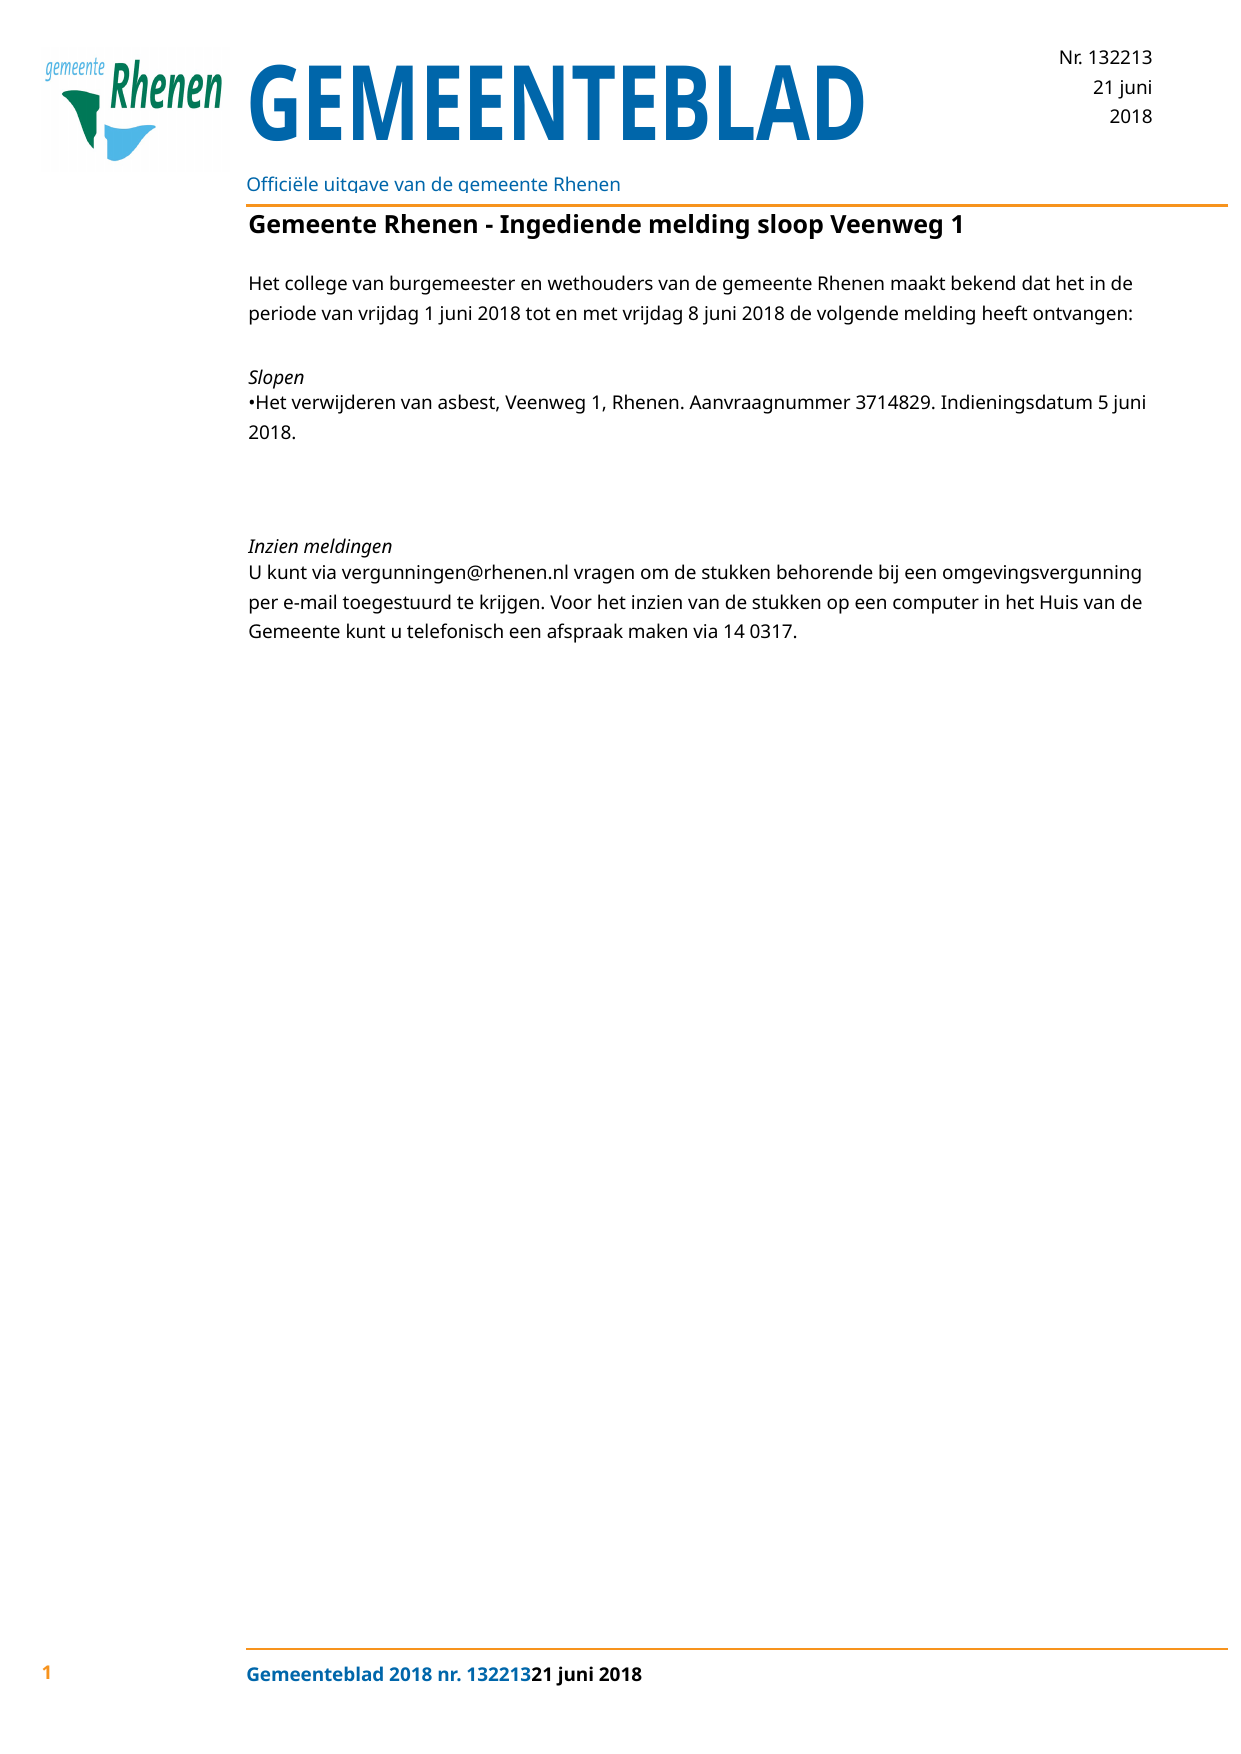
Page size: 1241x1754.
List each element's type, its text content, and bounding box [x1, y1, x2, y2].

text U kunt via vergunningen@rhenen.nl vragen om de stukken behorende bij een omgevingsvergunning per e-mail toegestuurd te krijgen. Voor het inzien van de stukken op een computer in het Huis van de Gemeente kunt u telefonisch een afspraak maken via 14 0317. [248, 559, 1152, 644]
text Gemeente Rhenen - Ingediende melding sloop Veenweg 1 [248, 207, 1152, 241]
text Inzien meldingen [248, 533, 1152, 559]
picture [41, 47, 231, 172]
text Slopen [248, 364, 1152, 389]
text Het college van burgemeester en wethouders van de gemeente Rhenen maakt bekend dat het in de periode van vrijdag 1 juni 2018 tot en met vrijdag 8 juni 2018 de volgende melding heeft ontvangen: [248, 270, 1152, 326]
text •Het verwijderen van asbest, Veenweg 1, Rhenen. Aanvraagnummer 3714829. Indieningsdatum 5 juni 2018. [248, 389, 1152, 445]
